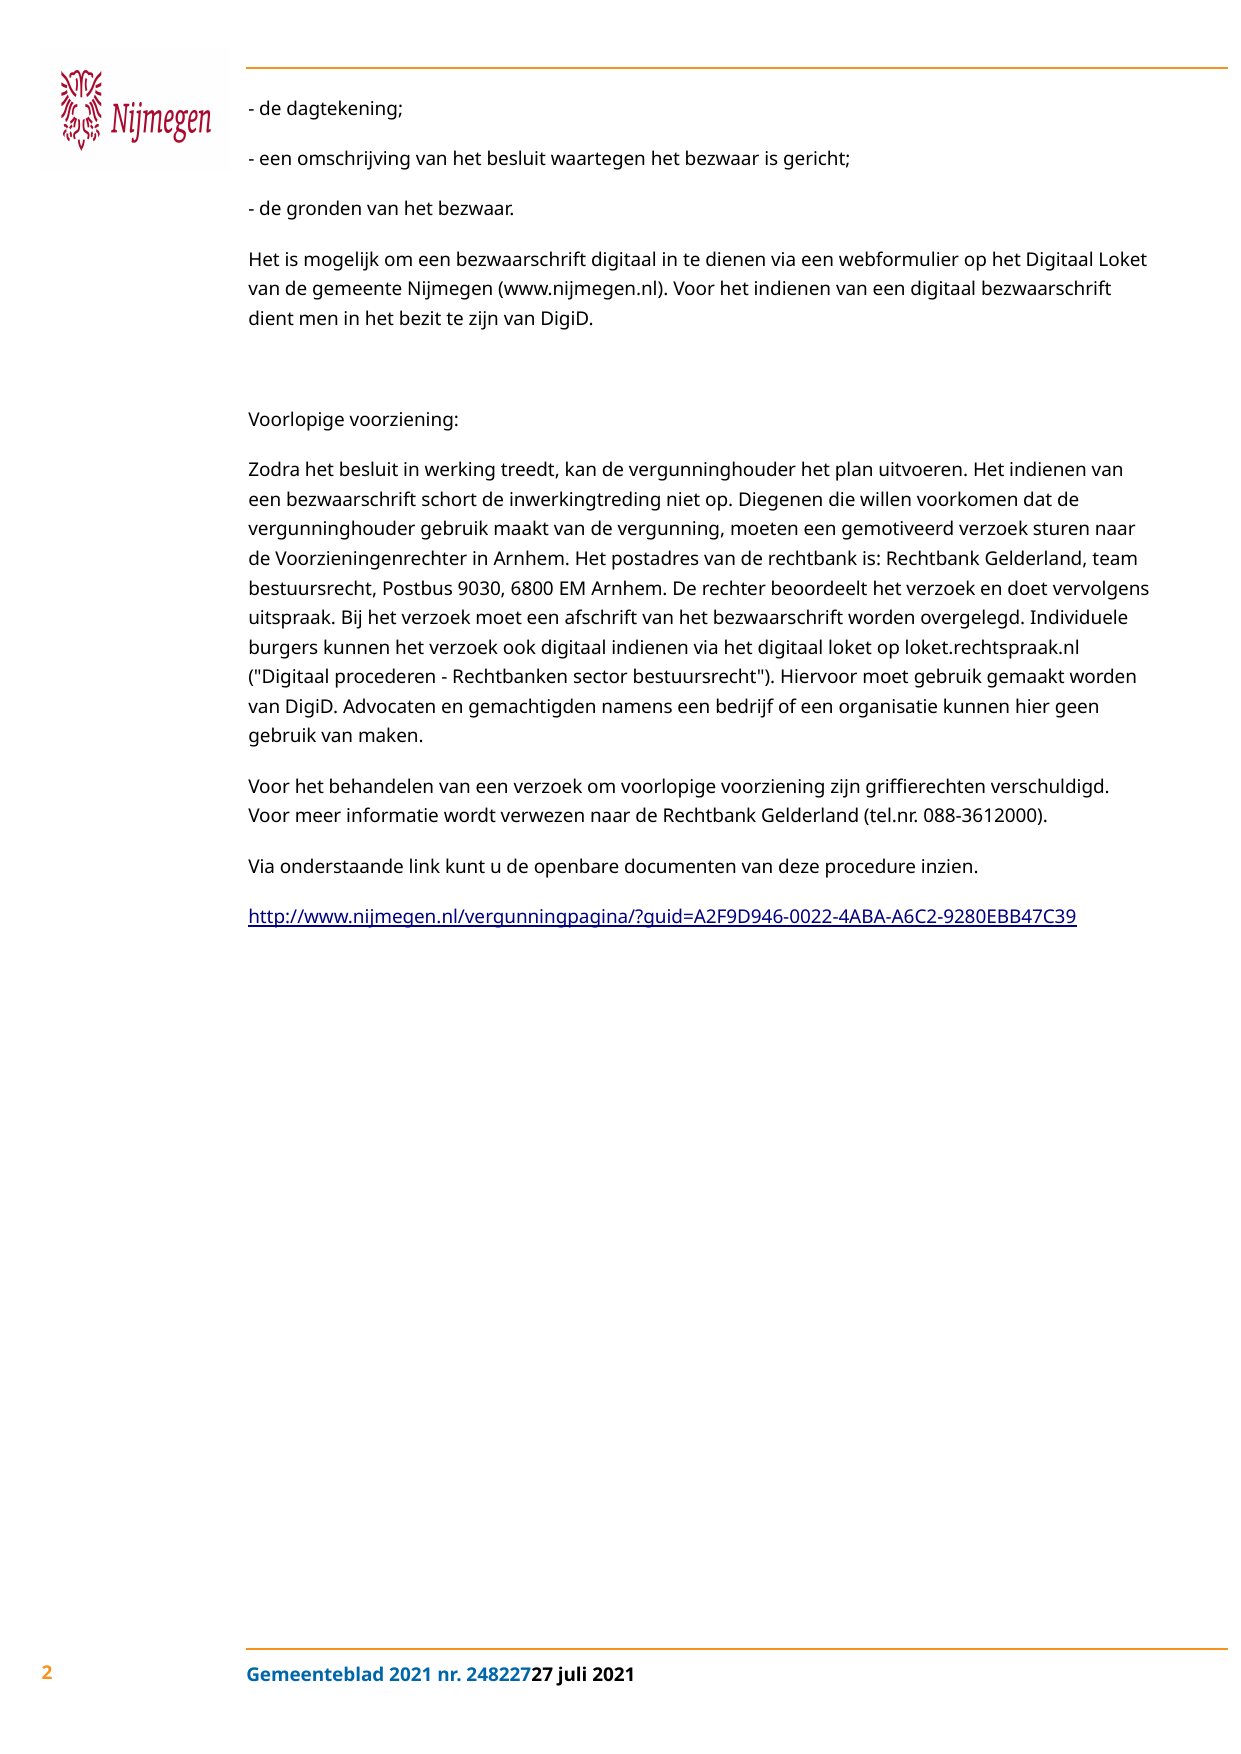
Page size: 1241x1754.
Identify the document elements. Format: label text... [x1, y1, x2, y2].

text - de gronden van het bezwaar. [248, 196, 1152, 221]
picture [41, 47, 231, 172]
text - een omschrijving van het besluit waartegen het bezwaar is gericht; [248, 145, 1152, 171]
text Het is mogelijk om een bezwaarschrift digitaal in te dienen via een webformulier op het Digitaal Loket van de gemeente Nijmegen (www.nijmegen.nl). Voor het indienen van een digitaal bezwaarschrift dient men in het bezit te zijn van DigiD. [248, 246, 1152, 331]
text http://www.nijmegen.nl/vergunningpagina/?guid=A2F9D946-0022-4ABA-A6C2-9280EBB47C39 [248, 903, 1152, 929]
text Via onderstaande link kunt u de openbare documenten van deze procedure inzien. [248, 853, 1152, 879]
text Voorlopige voorziening: [248, 406, 1152, 432]
text - de dagtekening; [248, 95, 1152, 121]
text Voor het behandelen van een verzoek om voorlopige voorziening zijn griffierechten verschuldigd. Voor meer informatie wordt verwezen naar de Rechtbank Gelderland (tel.nr. 088-3612000). [248, 773, 1152, 828]
text Zodra het besluit in werking treedt, kan de vergunninghouder het plan uitvoeren. Het indienen van een bezwaarschrift schort de inwerkingtreding niet op. Diegenen die willen voorkomen dat de vergunninghouder gebruik maakt van de vergunning, moeten een gemotiveerd verzoek sturen naar de Voorzieningenrechter in Arnhem. Het postadres van de rechtbank is: Rechtbank Gelderland, team bestuursrecht, Postbus 9030, 6800 EM Arnhem. De rechter beoordeelt het verzoek en doet vervolgens uitspraak. Bij het verzoek moet een afschrift van het bezwaarschrift worden overgelegd. Individuele burgers kunnen het verzoek ook digitaal indienen via het digitaal loket op loket.rechtspraak.nl ("Digitaal procederen - Rechtbanken sector bestuursrecht"). Hiervoor moet gebruik gemaakt worden van DigiD. Advocaten en gemachtigden namens een bedrijf of een organisatie kunnen hier geen gebruik van maken. [248, 456, 1152, 748]
